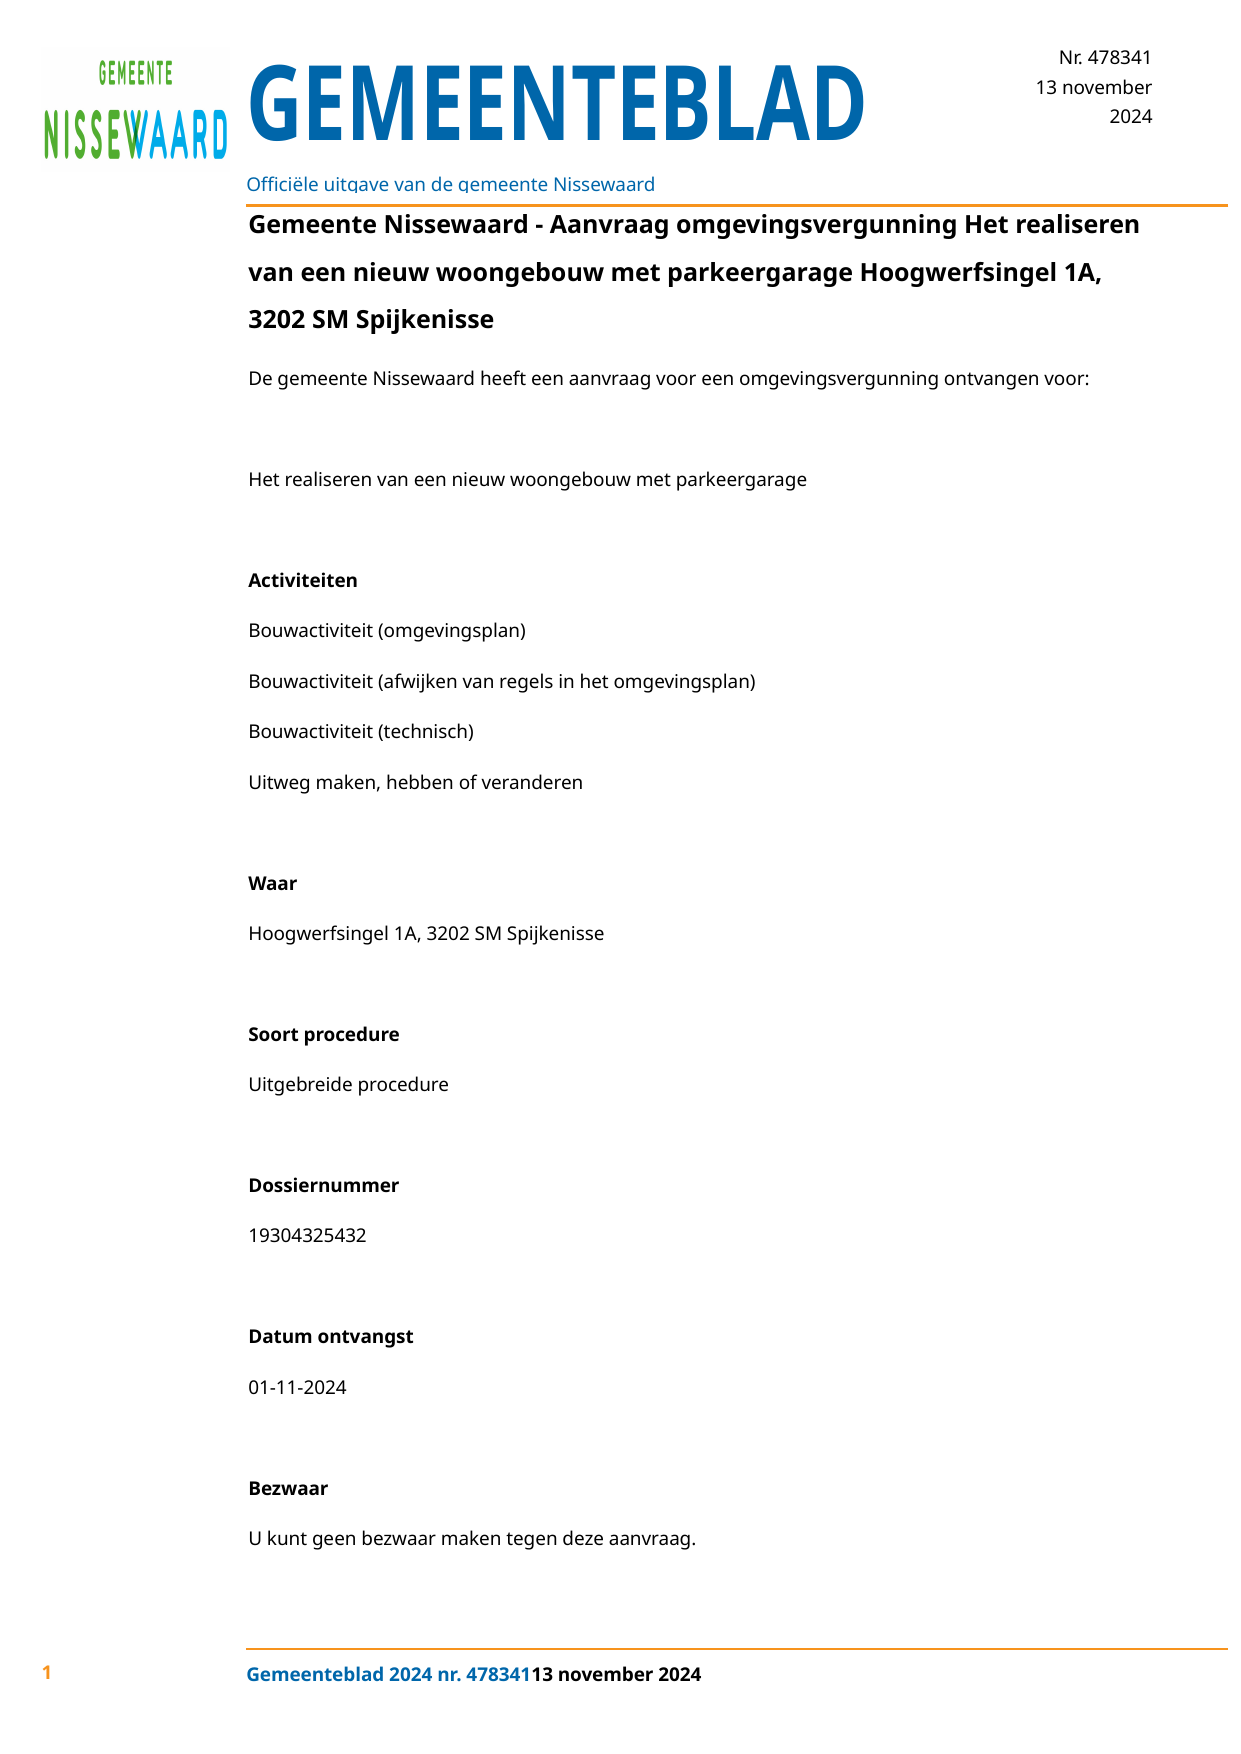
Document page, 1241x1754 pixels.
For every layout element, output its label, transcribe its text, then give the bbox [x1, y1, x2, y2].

text De gemeente Nissewaard heeft een aanvraag voor een omgevingsvergunning ontvangen voor: [248, 366, 1152, 391]
text Bouwactiviteit (afwijken van regels in het omgevingsplan) [248, 668, 1152, 694]
text Bouwactiviteit (omgevingsplan) [248, 618, 1152, 643]
text 19304325432 [248, 1223, 1152, 1248]
text Hoogwerfsingel 1A, 3202 SM Spijkenisse [248, 920, 1152, 946]
picture [41, 47, 231, 172]
text U kunt geen bezwaar maken tegen deze aanvraag. [248, 1525, 1152, 1551]
text Bouwactiviteit (technisch) [248, 718, 1152, 744]
text Uitweg maken, hebben of veranderen [248, 769, 1152, 794]
text Uitgebreide procedure [248, 1071, 1152, 1097]
text Bezwaar [248, 1475, 1152, 1500]
text 01-11-2024 [248, 1374, 1152, 1399]
text Het realiseren van een nieuw woongebouw met parkeergarage [248, 466, 1152, 492]
text Activiteiten [248, 567, 1152, 593]
text Dossiernummer [248, 1172, 1152, 1198]
text Gemeente Nissewaard - Aanvraag omgevingsvergunning Het realiseren van een nieuw woongebouw met parkeergarage Hoogwerfsingel 1A, 3202 SM Spijkenisse [248, 207, 1152, 336]
text Datum ontvangst [248, 1323, 1152, 1349]
text Soort procedure [248, 1021, 1152, 1047]
text Waar [248, 870, 1152, 895]
